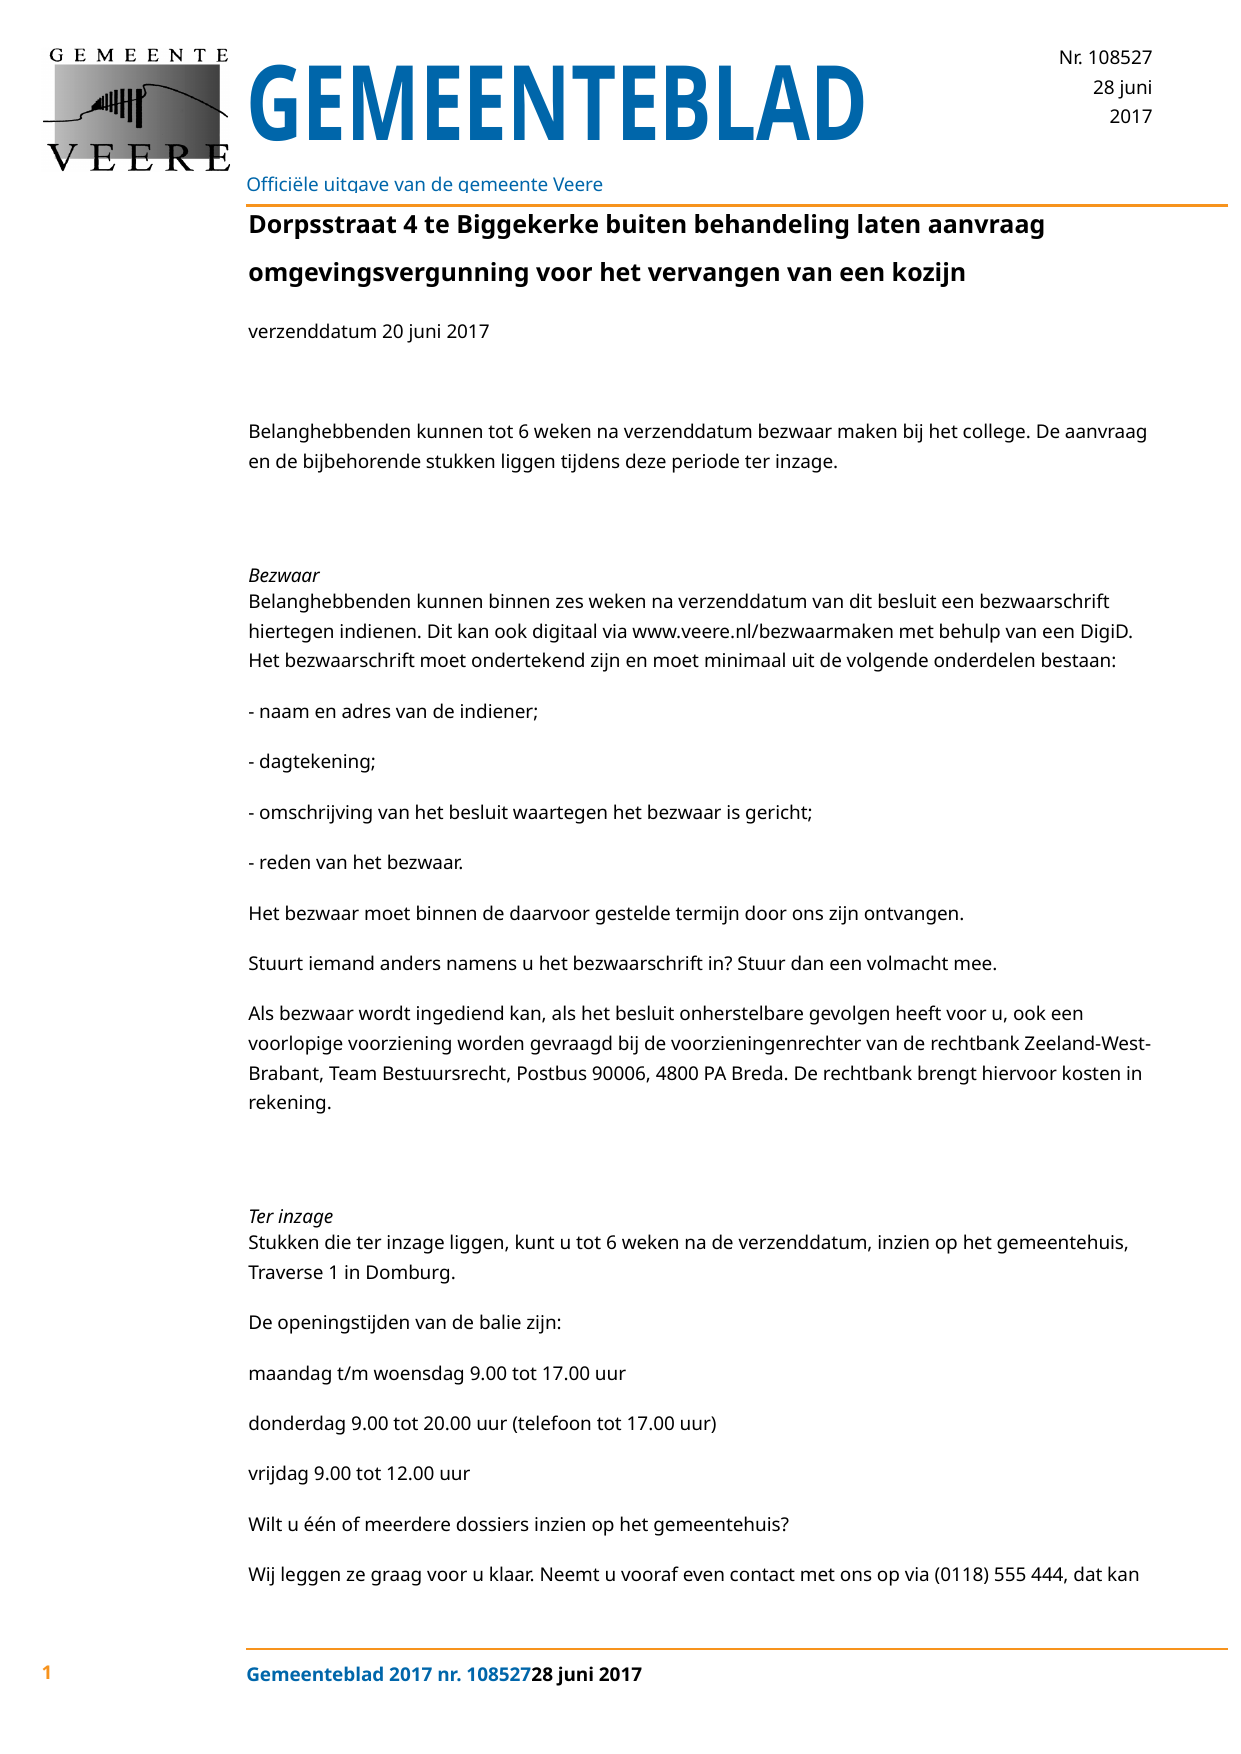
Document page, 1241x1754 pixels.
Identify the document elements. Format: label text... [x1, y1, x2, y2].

text De openingstijden van de balie zijn: [248, 1309, 1152, 1335]
text - dagtekening; [248, 748, 1152, 774]
text Stuurt iemand anders namens u het bezwaarschrift in? Stuur dan een volmacht mee. [248, 950, 1152, 976]
text Stukken die ter inzage liggen, kunt u tot 6 weken na de verzenddatum, inzien op het gemeentehuis, Traverse 1 in Domburg. [248, 1229, 1152, 1285]
text Belanghebbenden kunnen binnen zes weken na verzenddatum van dit besluit een bezwaarschrift hiertegen indienen. Dit kan ook digitaal via www.veere.nl/bezwaarmaken met behulp van een DigiD. Het bezwaarschrift moet ondertekend zijn en moet minimaal uit de volgende onderdelen bestaan: [248, 588, 1152, 673]
text - reden van het bezwaar. [248, 849, 1152, 875]
text Bezwaar [248, 563, 1152, 588]
text Als bezwaar wordt ingediend kan, als het besluit onherstelbare gevolgen heeft voor u, ook een voorlopige voorziening worden gevraagd bij de voorzieningenrechter van de rechtbank Zeeland-West-Brabant, Team Bestuursrecht, Postbus 90006, 4800 PA Breda. De rechtbank brengt hiervoor kosten in rekening. [248, 1001, 1152, 1115]
text verzenddatum 20 juni 2017 [248, 318, 1152, 344]
text Het bezwaar moet binnen de daarvoor gestelde termijn door ons zijn ontvangen. [248, 900, 1152, 925]
text Dorpsstraat 4 te Biggekerke buiten behandeling laten aanvraag omgevingsvergunning voor het vervangen van een kozijn [248, 207, 1152, 288]
text Wij leggen ze graag voor u klaar. Neemt u vooraf even contact met ons op via (0118) 555 444, dat kan [248, 1561, 1152, 1587]
text - naam en adres van de indiener; [248, 698, 1152, 724]
text - omschrijving van het besluit waartegen het bezwaar is gericht; [248, 799, 1152, 824]
text Belanghebbenden kunnen tot 6 weken na verzenddatum bezwaar maken bij het college. De aanvraag en de bijbehorende stukken liggen tijdens deze periode ter inzage. [248, 419, 1152, 474]
text Wilt u één of meerdere dossiers inzien op het gemeentehuis? [248, 1511, 1152, 1537]
text maandag t/m woensdag 9.00 tot 17.00 uur [248, 1360, 1152, 1386]
text vrijdag 9.00 tot 12.00 uur [248, 1461, 1152, 1486]
text Ter inzage [248, 1204, 1152, 1229]
picture [41, 47, 231, 172]
text donderdag 9.00 tot 20.00 uur (telefoon tot 17.00 uur) [248, 1410, 1152, 1436]
